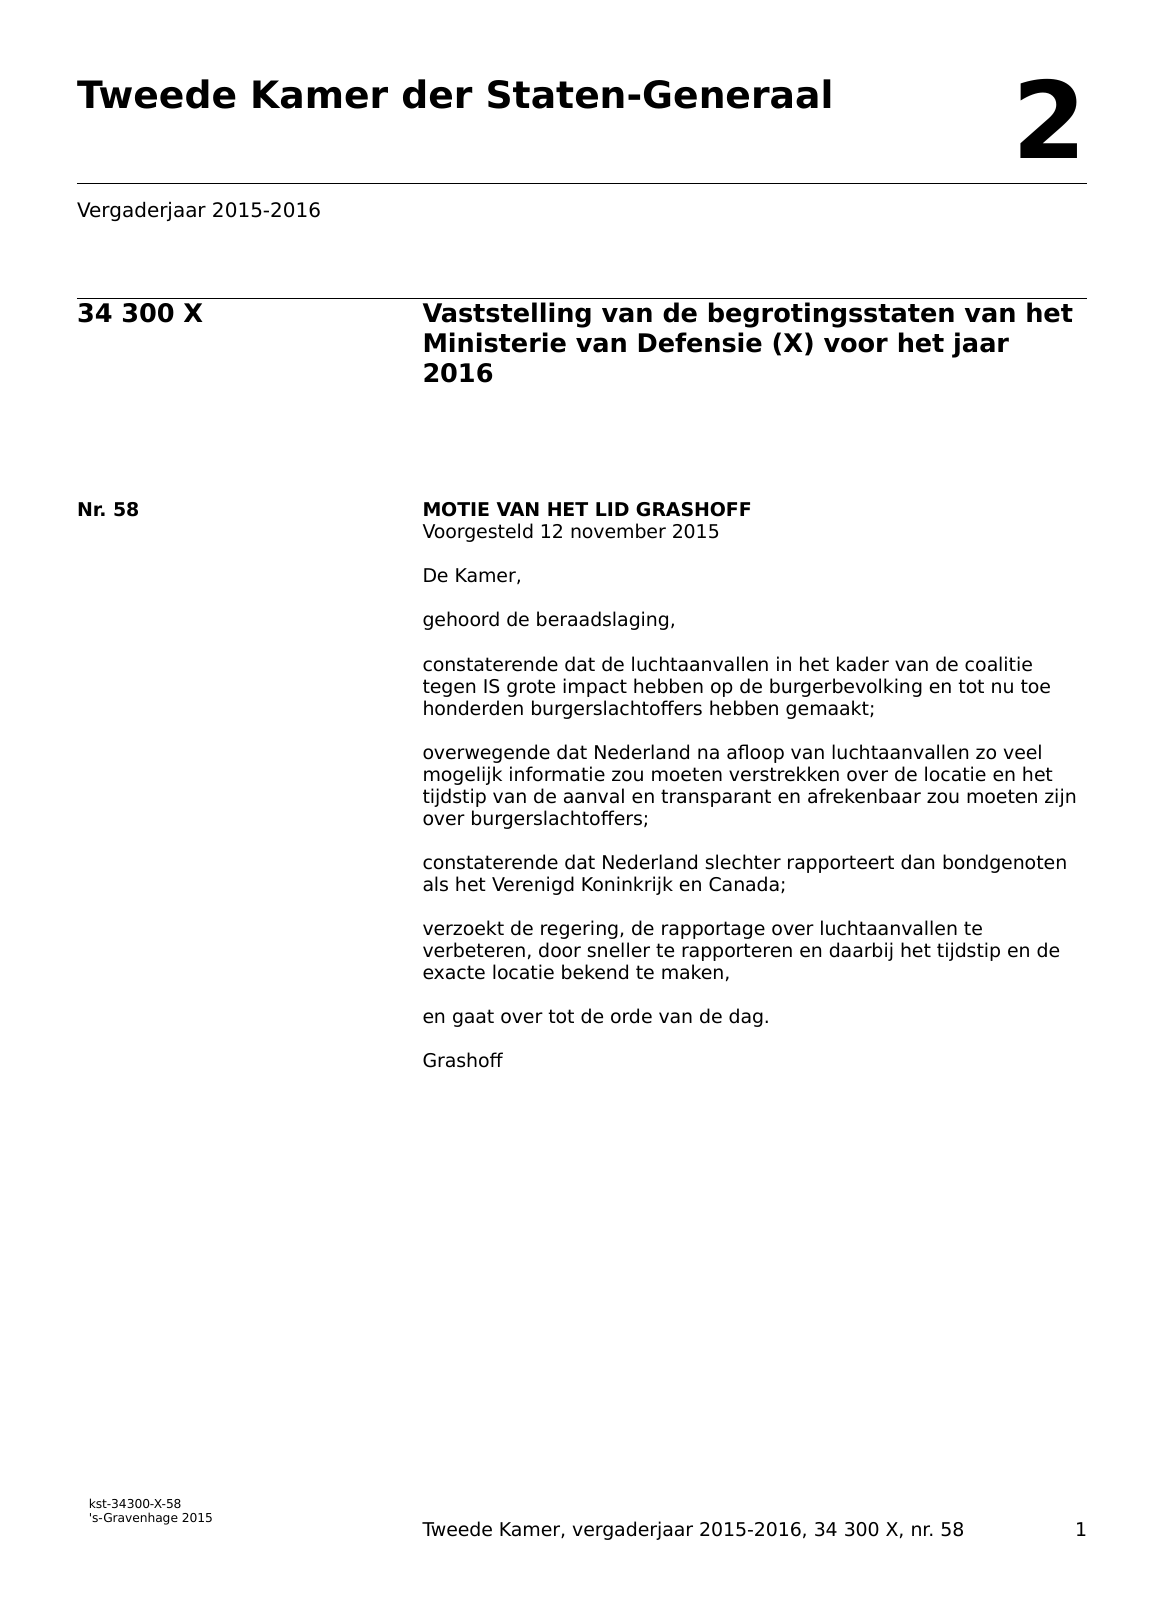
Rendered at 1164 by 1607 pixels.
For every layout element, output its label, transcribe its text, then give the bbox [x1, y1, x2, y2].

table_header Tweede Kamer der Staten-Generaal [77, 59, 886, 183]
text gehoord de beraadslaging, [422, 609, 1087, 631]
text 's-Gravenhage 2015 [88, 1511, 323, 1525]
subtitle 34 300 X Vaststelling van de begrotingsstaten van het Ministerie van Defensie (X) voor het jaar 2016 [77, 299, 1087, 388]
text Grashoff [422, 1050, 1087, 1072]
text overwegende dat Nederland na afloop van luchtaanvallen zo veel mogelijk informatie zou moeten verstrekken over de locatie en het tijdstip van de aanval en transparant en afrekenbaar zou moeten zijn over burgerslachtoffers; [422, 742, 1087, 829]
table_header 2 [886, 59, 1087, 183]
text en gaat over tot de orde van de dag. [422, 1006, 1087, 1028]
table_cell Vergaderjaar 2015-2016 [77, 184, 1087, 298]
text constaterende dat Nederland slechter rapporteert dan bondgenoten als het Verenigd Koninkrijk en Canada; [422, 852, 1087, 896]
text constaterende dat de luchtaanvallen in het kader van de coalitie tegen IS grote impact hebben op de burgerbevolking en tot nu toe honderden burgerslachtoffers hebben gemaakt; [422, 653, 1087, 719]
text De Kamer, [422, 565, 1087, 587]
text kst-34300-X-58 [88, 1497, 323, 1511]
text Voorgesteld 12 november 2015 [422, 521, 1087, 543]
subtitle Nr. 58 MOTIE VAN HET LID GRASHOFF [77, 499, 1087, 521]
text verzoekt de regering, de rapportage over luchtaanvallen te verbeteren, door sneller te rapporteren en daarbij het tijdstip en de exacte locatie bekend te maken, [422, 918, 1087, 984]
